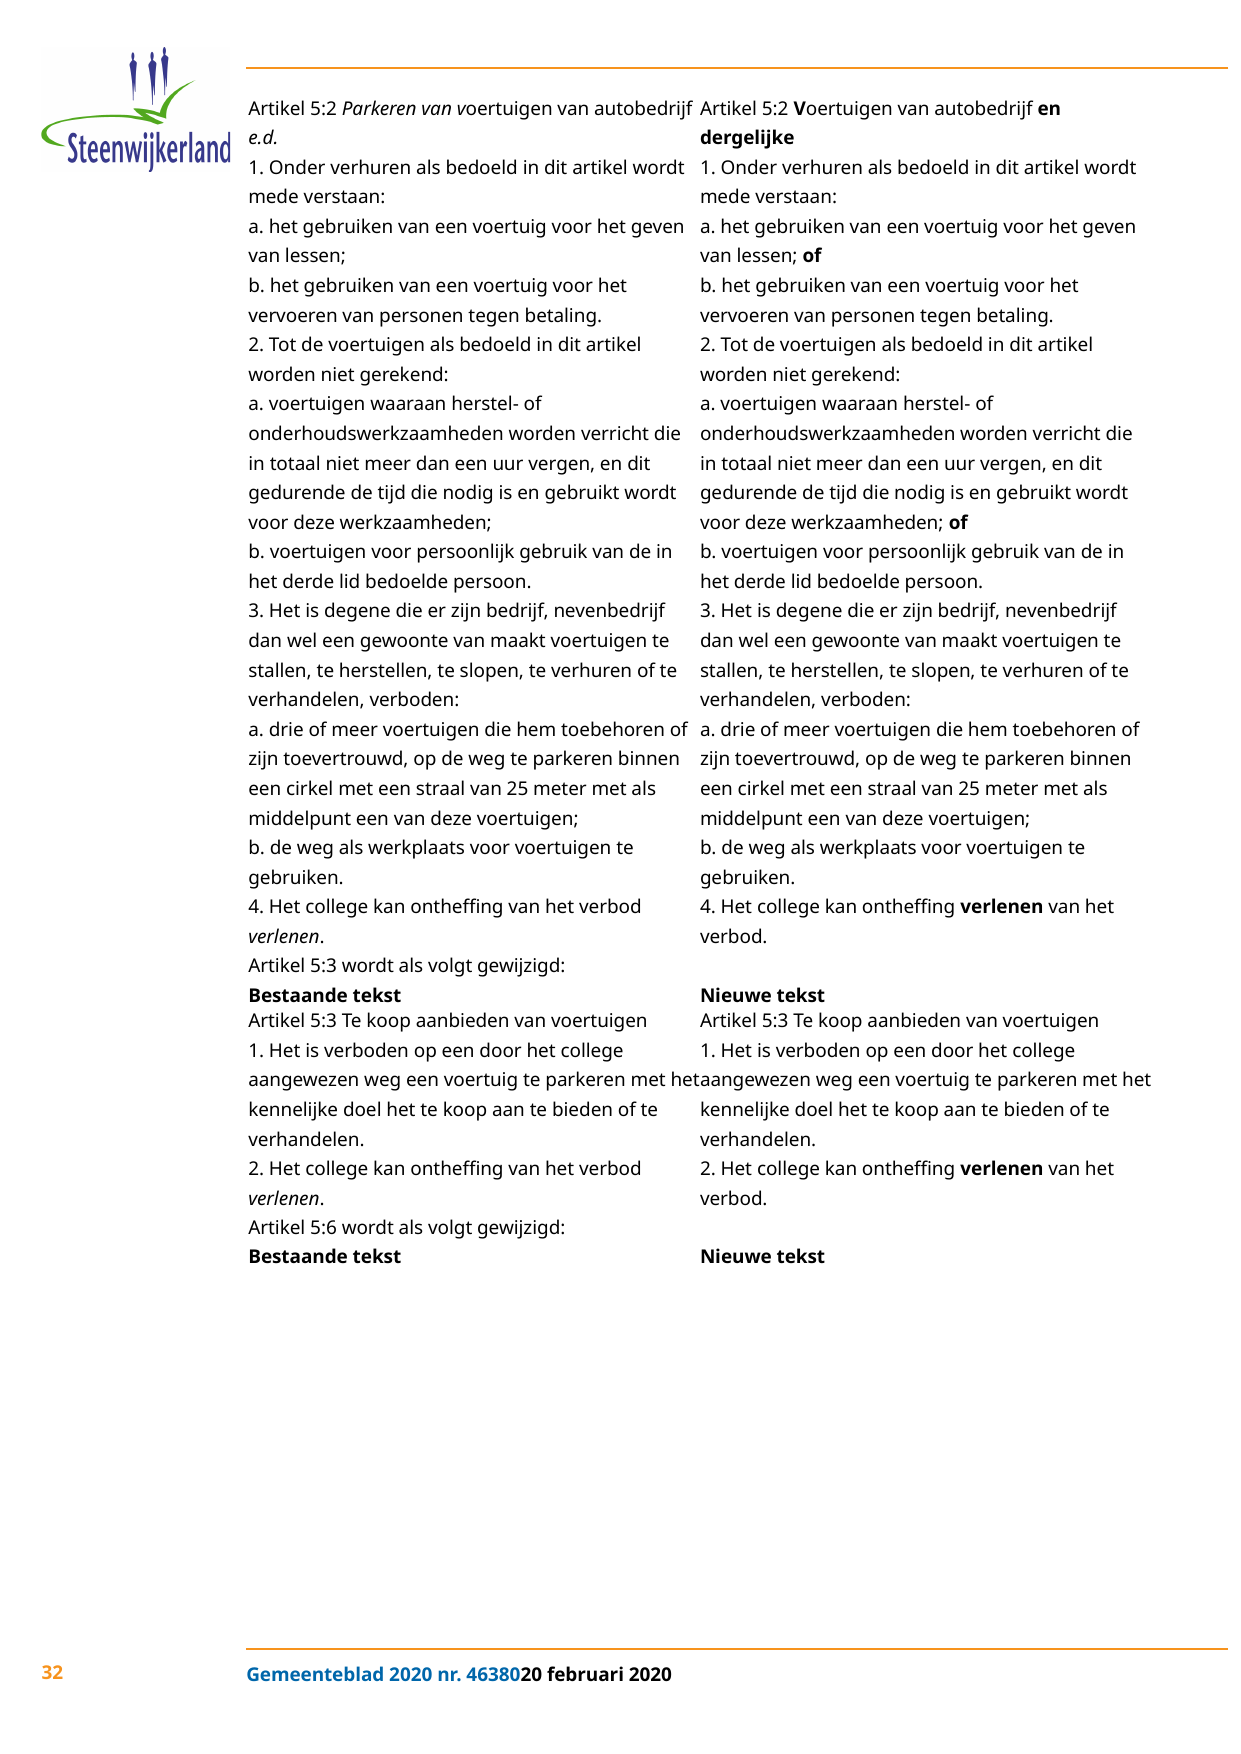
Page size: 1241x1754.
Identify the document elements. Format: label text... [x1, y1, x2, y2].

text Artikel 5:6 wordt als volgt gewijzigd: [248, 1214, 1152, 1240]
table_header Nieuwe tekst [700, 1244, 1152, 1269]
table_cell Artikel 5:2 Parkeren van voertuigen van autobedrijf e.d. 1. Onder verhuren als bedoeld in dit artikel wordt mede verstaan: a. het gebruiken van een voertuig voor het geven van lessen; b. het gebruiken van een voertuig voor het vervoeren van personen tegen betaling. 2. Tot de voertuigen als bedoeld in dit artikel worden niet gerekend: a. voertuigen waaraan herstel- of onderhoudswerkzaamheden worden verricht die in totaal niet meer dan een uur vergen, en dit gedurende de tijd die nodig is en gebruikt wordt voor deze werkzaamheden; b. voertuigen voor persoonlijk gebruik van de in het derde lid bedoelde persoon. 3. Het is degene die er zijn bedrijf, nevenbedrijf dan wel een gewoonte van maakt voertuigen te stallen, te herstellen, te slopen, te verhuren of te verhandelen, verboden: a. drie of meer voertuigen die hem toebehoren of zijn toevertrouwd, op de weg te parkeren binnen een cirkel met een straal van 25 meter met als middelpunt een van deze voertuigen; b. de weg als werkplaats voor voertuigen te gebruiken. 4. Het college kan ontheffing van het verbod verlenen. [248, 95, 700, 949]
table_header Nieuwe tekst [700, 982, 1152, 1007]
text Artikel 5:3 wordt als volgt gewijzigd: [248, 952, 1152, 978]
table_cell Artikel 5:3 Te koop aanbieden van voertuigen 1. Het is verboden op een door het college aangewezen weg een voertuig te parkeren met het kennelijke doel het te koop aan te bieden of te verhandelen. 2. Het college kan ontheffing van het verbod verlenen. [248, 1008, 700, 1211]
picture [41, 47, 231, 172]
table_header Bestaande tekst [248, 1244, 700, 1269]
table_header Bestaande tekst [248, 982, 700, 1007]
table_cell Artikel 5:2 Voertuigen van autobedrijf en dergelijke 1. Onder verhuren als bedoeld in dit artikel wordt mede verstaan: a. het gebruiken van een voertuig voor het geven van lessen; of b. het gebruiken van een voertuig voor het vervoeren van personen tegen betaling. 2. Tot de voertuigen als bedoeld in dit artikel worden niet gerekend: a. voertuigen waaraan herstel- of onderhoudswerkzaamheden worden verricht die in totaal niet meer dan een uur vergen, en dit gedurende de tijd die nodig is en gebruikt wordt voor deze werkzaamheden; of b. voertuigen voor persoonlijk gebruik van de in het derde lid bedoelde persoon. 3. Het is degene die er zijn bedrijf, nevenbedrijf dan wel een gewoonte van maakt voertuigen te stallen, te herstellen, te slopen, te verhuren of te verhandelen, verboden: a. drie of meer voertuigen die hem toebehoren of zijn toevertrouwd, op de weg te parkeren binnen een cirkel met een straal van 25 meter met als middelpunt een van deze voertuigen; b. de weg als werkplaats voor voertuigen te gebruiken. 4. Het college kan ontheffing verlenen van het verbod. [700, 95, 1152, 949]
table_cell Artikel 5:3 Te koop aanbieden van voertuigen 1. Het is verboden op een door het college aangewezen weg een voertuig te parkeren met het kennelijke doel het te koop aan te bieden of te verhandelen. 2. Het college kan ontheffing verlenen van het verbod. [700, 1008, 1152, 1211]
